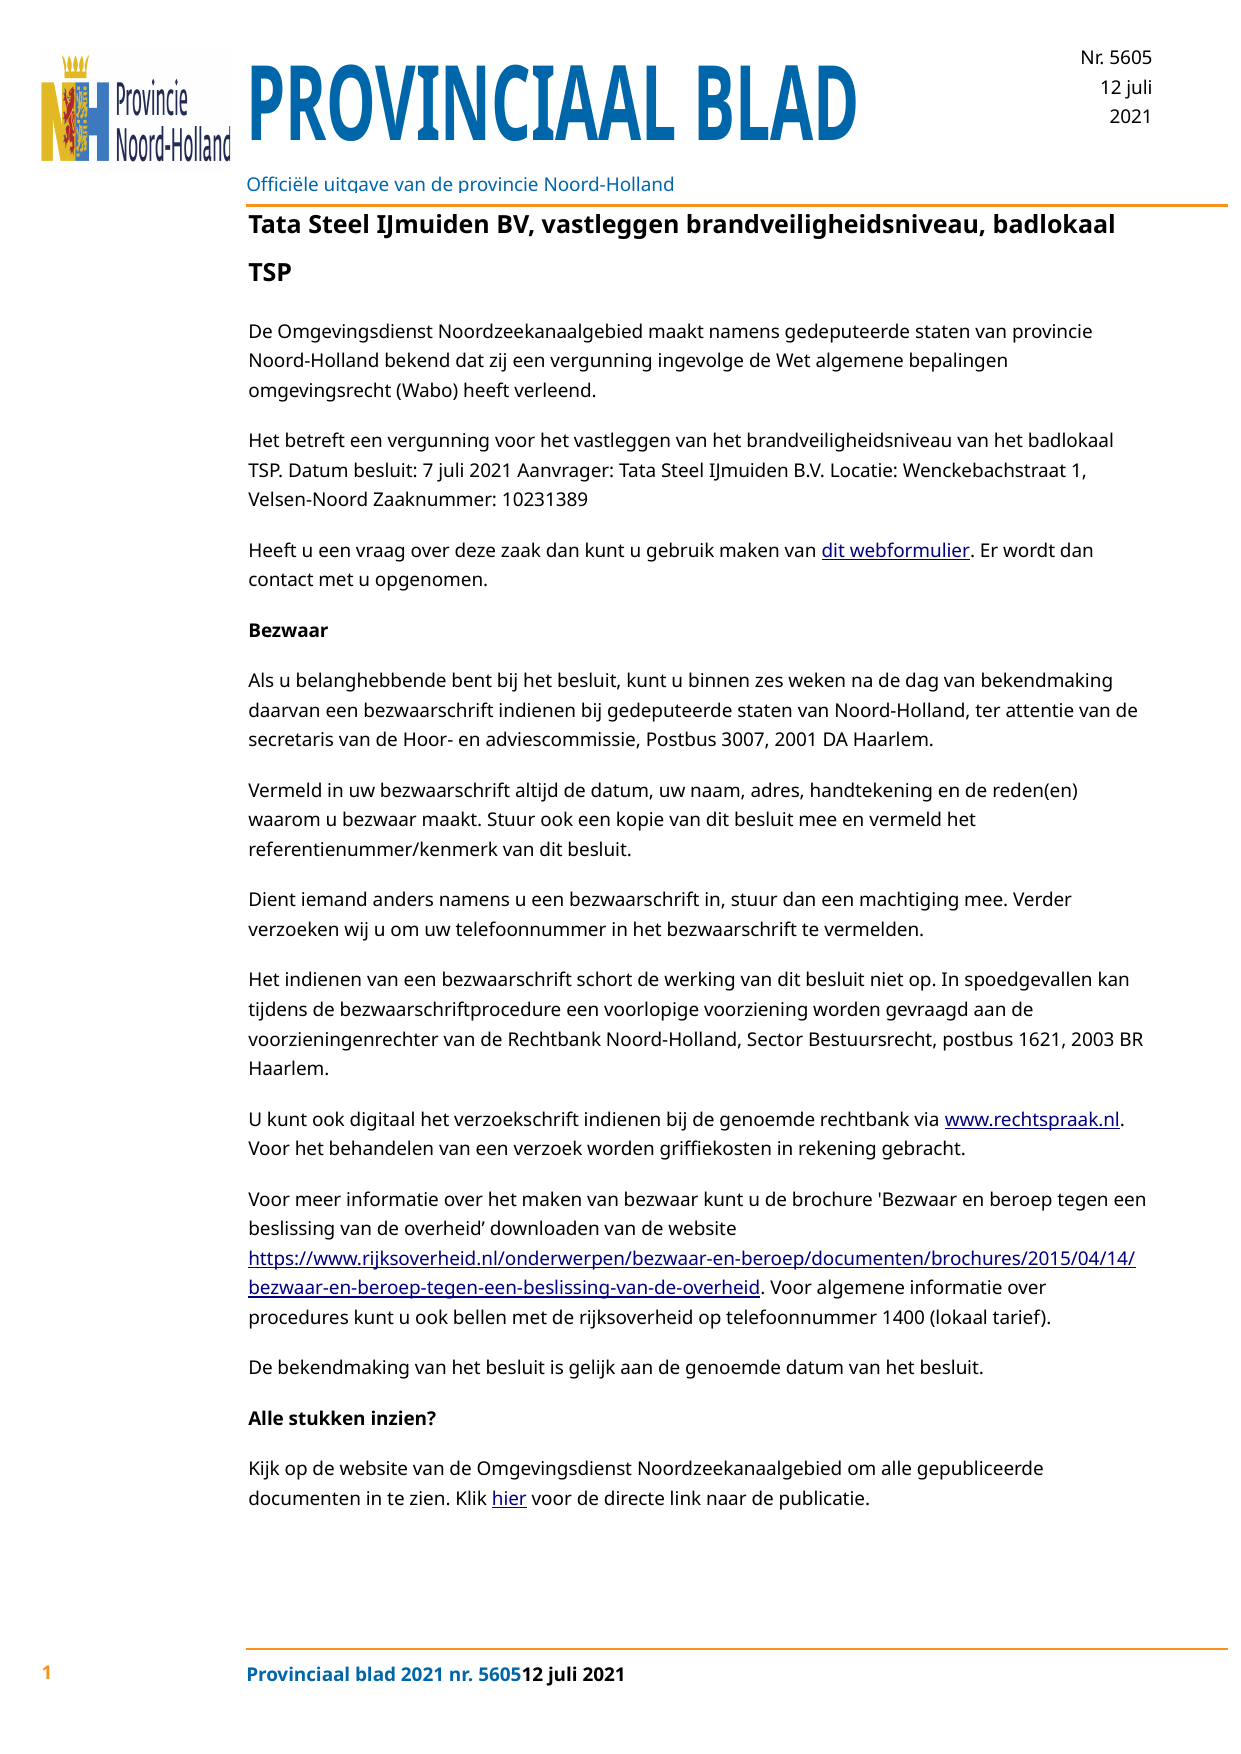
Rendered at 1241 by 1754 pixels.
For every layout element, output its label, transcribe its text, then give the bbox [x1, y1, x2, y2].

text Vermeld in uw bezwaarschrift altijd de datum, uw naam, adres, handtekening en de reden(en) waarom u bezwaar maakt. Stuur ook een kopie van dit besluit mee en vermeld het referentienummer/kenmerk van dit besluit. [248, 777, 1152, 862]
picture [41, 47, 231, 172]
text De Omgevingsdienst Noordzeekanaalgebied maakt namens gedeputeerde staten van provincie Noord-Holland bekend dat zij een vergunning ingevolge de Wet algemene bepalingen omgevingsrecht (Wabo) heeft verleend. [248, 318, 1152, 403]
text Voor meer informatie over het maken van bezwaar kunt u de brochure 'Bezwaar en beroep tegen een beslissing van de overheid’ downloaden van de website https://www.rijksoverheid.nl/onderwerpen/bezwaar-en-beroep/documenten/brochures/2015/04/14/bezwaar-en-beroep-tegen-een-beslissing-van-de-overheid. Voor algemene informatie over procedures kunt u ook bellen met de rijksoverheid op telefoonnummer 1400 (lokaal tarief). [248, 1186, 1152, 1330]
text Kijk op de website van de Omgevingsdienst Noordzeekanaalgebied om alle gepubliceerde documenten in te zien. Klik hier voor de directe link naar de publicatie. [248, 1455, 1152, 1511]
text De bekendmaking van het besluit is gelijk aan de genoemde datum van het besluit. [248, 1354, 1152, 1380]
text Als u belanghebbende bent bij het besluit, kunt u binnen zes weken na de dag van bekendmaking daarvan een bezwaarschrift indienen bij gedeputeerde staten van Noord-Holland, ter attentie van de secretaris van de Hoor- en adviescommissie, Postbus 3007, 2001 DA Haarlem. [248, 667, 1152, 752]
text Heeft u een vraag over deze zaak dan kunt u gebruik maken van dit webformulier. Er wordt dan contact met u opgenomen. [248, 537, 1152, 592]
text Bezwaar [248, 617, 1152, 643]
text U kunt ook digitaal het verzoekschrift indienen bij de genoemde rechtbank via www.rechtspraak.nl. Voor het behandelen van een verzoek worden griffiekosten in rekening gebracht. [248, 1106, 1152, 1161]
text Dient iemand anders namens u een bezwaarschrift in, stuur dan een machtiging mee. Verder verzoeken wij u om uw telefoonnummer in het bezwaarschrift te vermelden. [248, 887, 1152, 942]
text Het indienen van een bezwaarschrift schort de werking van dit besluit niet op. In spoedgevallen kan tijdens de bezwaarschriftprocedure een voorlopige voorziening worden gevraagd aan de voorzieningenrechter van de Rechtbank Noord-Holland, Sector Bestuursrecht, postbus 1621, 2003 BR Haarlem. [248, 967, 1152, 1081]
text Het betreft een vergunning voor het vastleggen van het brandveiligheidsniveau van het badlokaal TSP. Datum besluit: 7 juli 2021 Aanvrager: Tata Steel IJmuiden B.V. Locatie: Wenckebachstraat 1, Velsen-Noord Zaaknummer: 10231389 [248, 427, 1152, 512]
text Alle stukken inzien? [248, 1405, 1152, 1431]
text Tata Steel IJmuiden BV, vastleggen brandveiligheidsniveau, badlokaal TSP [248, 207, 1152, 288]
